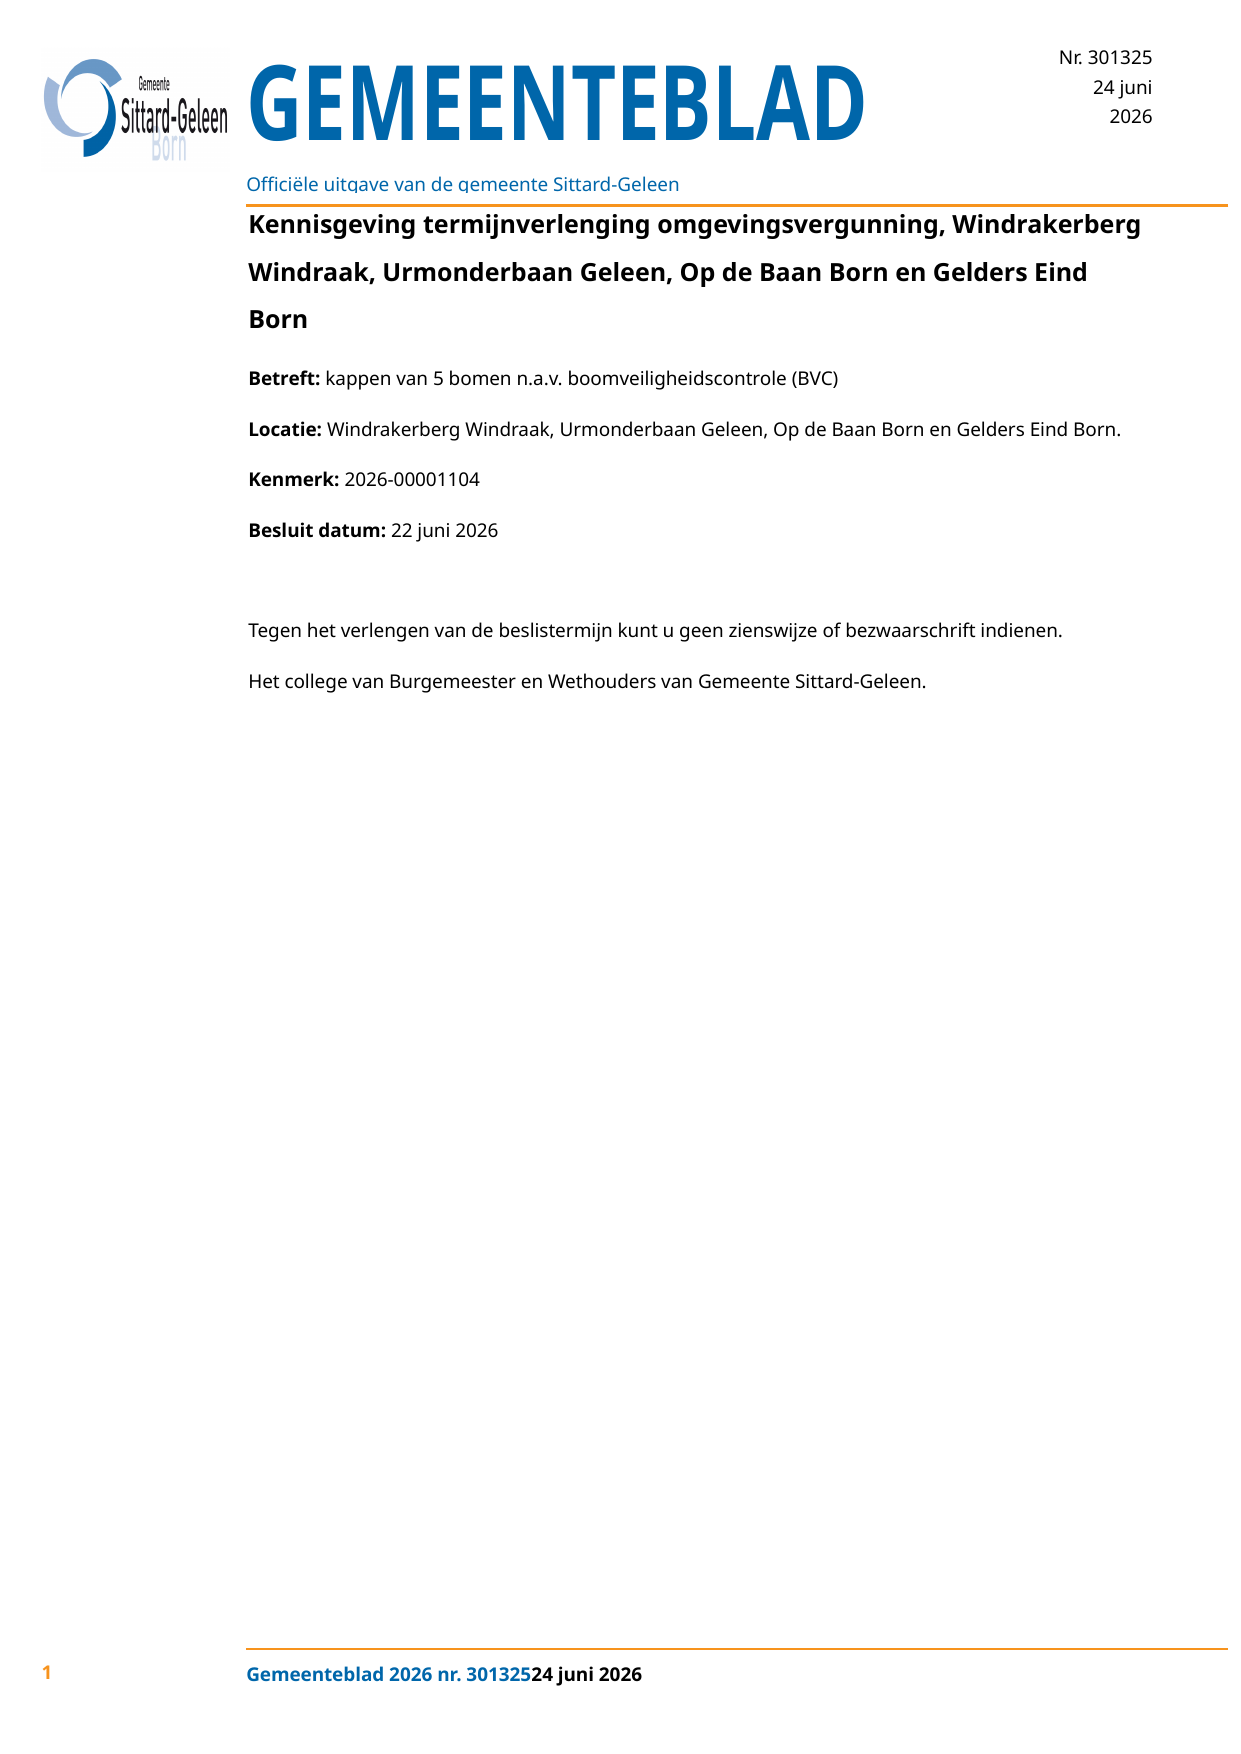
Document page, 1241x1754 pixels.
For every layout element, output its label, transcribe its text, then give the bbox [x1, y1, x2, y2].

text Kennisgeving termijnverlenging omgevingsvergunning, Windrakerberg Windraak, Urmonderbaan Geleen, Op de Baan Born en Gelders Eind Born [248, 207, 1152, 336]
picture [41, 47, 231, 172]
text Locatie: Windrakerberg Windraak, Urmonderbaan Geleen, Op de Baan Born en Gelders Eind Born. [248, 416, 1152, 442]
text Betreft: kappen van 5 bomen n.a.v. boomveiligheidscontrole (BVC) [248, 366, 1152, 391]
text Besluit datum: 22 juni 2026 [248, 517, 1152, 542]
text Tegen het verlengen van de beslistermijn kunt u geen zienswijze of bezwaarschrift indienen. [248, 618, 1152, 643]
text Het college van Burgemeester en Wethouders van Gemeente Sittard-Geleen. [248, 668, 1152, 694]
text Kenmerk: 2026-00001104 [248, 466, 1152, 492]
